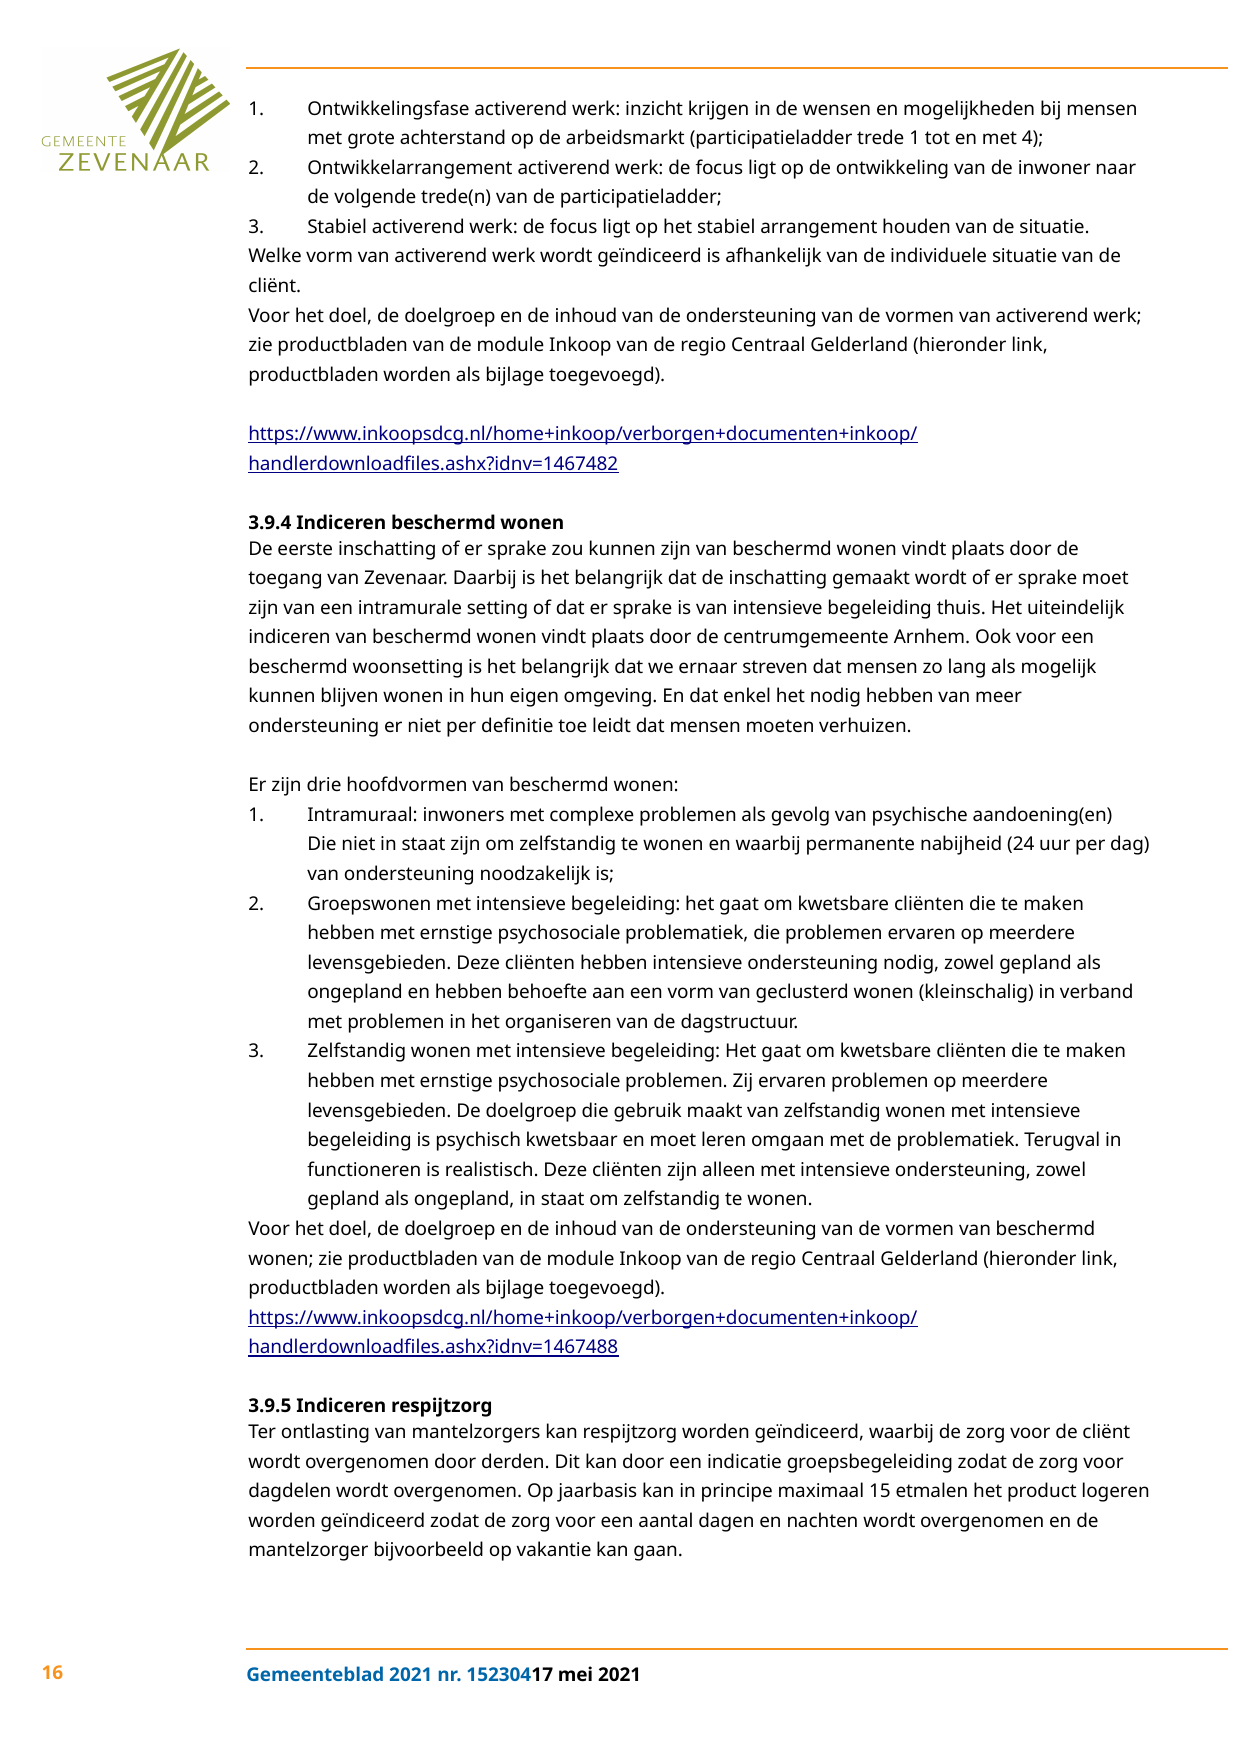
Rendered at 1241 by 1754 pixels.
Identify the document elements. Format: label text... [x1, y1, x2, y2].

text https://www.inkoopsdcg.nl/home+inkoop/verborgen+documenten+inkoop/handlerdownloadfiles.ashx?idnv=1467488 [248, 1304, 1152, 1359]
text De eerste inschatting of er sprake zou kunnen zijn van beschermd wonen vindt plaats door de toegang van Zevenaar. Daarbij is het belangrijk dat de inschatting gemaakt wordt of er sprake moet zijn van een intramurale setting of dat er sprake is van intensieve begeleiding thuis. Het uiteindelijk indiceren van beschermd wonen vindt plaats door de centrumgemeente Arnhem. Ook voor een beschermd woonsetting is het belangrijk dat we ernaar streven dat mensen zo lang als mogelijk kunnen blijven wonen in hun eigen omgeving. En dat enkel het nodig hebben van meer ondersteuning er niet per definitie toe leidt dat mensen moeten verhuizen. [248, 535, 1152, 738]
list Stabiel activerend werk: de focus ligt op het stabiel arrangement houden van de situatie. [248, 213, 1152, 239]
text https://www.inkoopsdcg.nl/home+inkoop/verborgen+documenten+inkoop/handlerdownloadfiles.ashx?idnv=1467482 [248, 420, 1152, 476]
picture [41, 47, 231, 172]
list Ontwikkelarrangement activerend werk: de focus ligt op de ontwikkeling van de inwoner naar de volgende trede(n) van de participatieladder; [248, 154, 1152, 209]
list Ontwikkelingsfase activerend werk: inzicht krijgen in de wensen en mogelijkheden bij mensen met grote achterstand op de arbeidsmarkt (participatieladder trede 1 tot en met 4); [248, 95, 1152, 150]
list Intramuraal: inwoners met complexe problemen als gevolg van psychische aandoening(en) [248, 801, 1152, 827]
text Welke vorm van activerend werk wordt geïndiceerd is afhankelijk van de individuele situatie van de cliënt. [248, 243, 1152, 298]
text Ter ontlasting van mantelzorgers kan respijtzorg worden geïndiceerd, waarbij de zorg voor de cliënt wordt overgenomen door derden. Dit kan door een indicatie groepsbegeleiding zodat de zorg voor dagdelen wordt overgenomen. Op jaarbasis kan in principe maximaal 15 etmalen het product logeren worden geïndiceerd zodat de zorg voor een aantal dagen en nachten wordt overgenomen en de mantelzorger bijvoorbeeld op vakantie kan gaan. [248, 1418, 1152, 1562]
text 3.9.5 Indiceren respijtzorg [248, 1393, 1152, 1418]
text Voor het doel, de doelgroep en de inhoud van de ondersteuning van de vormen van beschermd wonen; zie productbladen van de module Inkoop van de regio Centraal Gelderland (hieronder link, productbladen worden als bijlage toegevoegd). [248, 1215, 1152, 1300]
list Zelfstandig wonen met intensieve begeleiding: Het gaat om kwetsbare cliënten die te maken hebben met ernstige psychosociale problemen. Zij ervaren problemen op meerdere levensgebieden. De doelgroep die gebruik maakt van zelfstandig wonen met intensieve begeleiding is psychisch kwetsbaar en moet leren omgaan met de problematiek. Terugval in functioneren is realistisch. Deze cliënten zijn alleen met intensieve ondersteuning, zowel gepland als ongepland, in staat om zelfstandig te wonen. [248, 1038, 1152, 1211]
text Er zijn drie hoofdvormen van beschermd wonen: [248, 771, 1152, 797]
list Groepswonen met intensieve begeleiding: het gaat om kwetsbare cliënten die te maken hebben met ernstige psychosociale problematiek, die problemen ervaren op meerdere levensgebieden. Deze cliënten hebben intensieve ondersteuning nodig, zowel gepland als ongepland en hebben behoefte aan een vorm van geclusterd wonen (kleinschalig) in verband met problemen in het organiseren van de dagstructuur. [248, 890, 1152, 1034]
text 3.9.4 Indiceren beschermd wonen [248, 509, 1152, 535]
list Die niet in staat zijn om zelfstandig te wonen en waarbij permanente nabijheid (24 uur per dag) van ondersteuning noodzakelijk is; [248, 831, 1152, 886]
text Voor het doel, de doelgroep en de inhoud van de ondersteuning van de vormen van activerend werk; zie productbladen van de module Inkoop van de regio Centraal Gelderland (hieronder link, productbladen worden als bijlage toegevoegd). [248, 302, 1152, 387]
